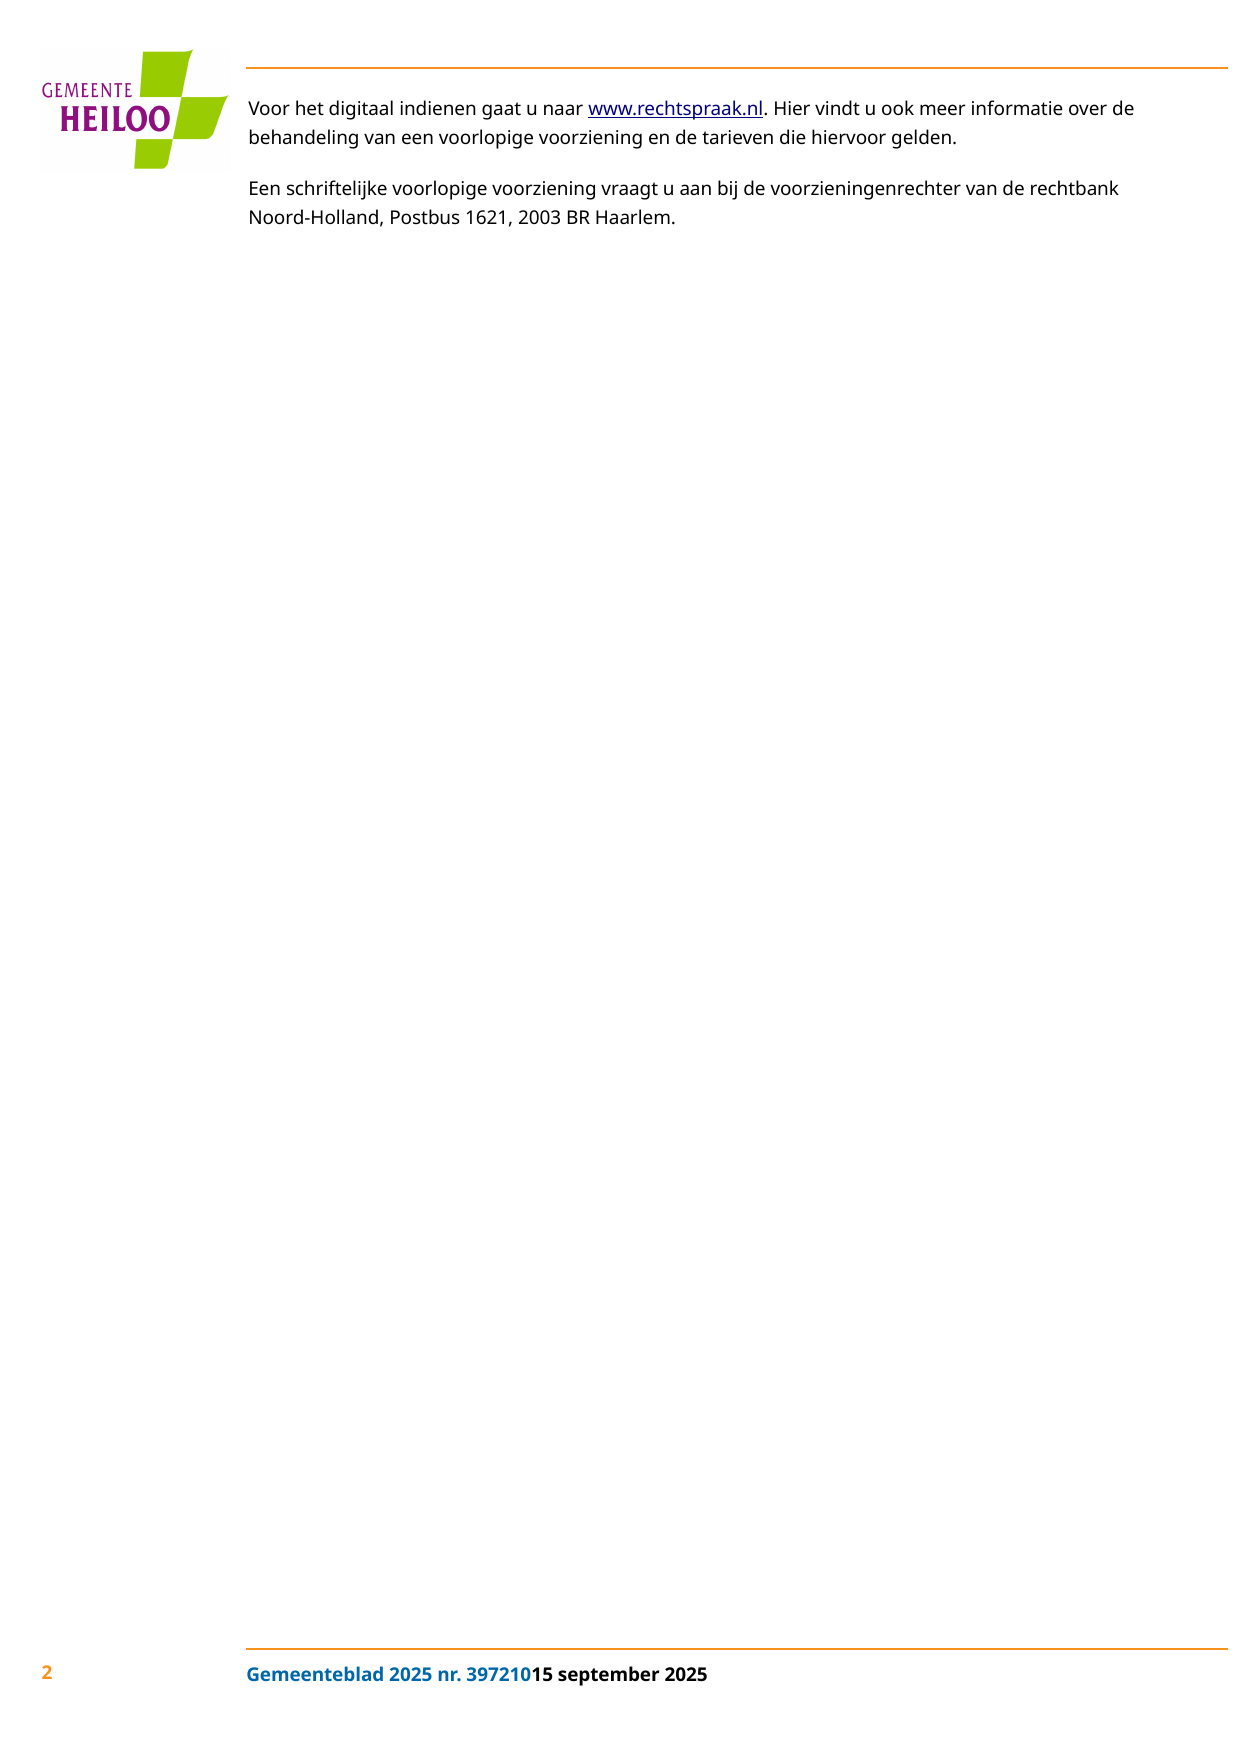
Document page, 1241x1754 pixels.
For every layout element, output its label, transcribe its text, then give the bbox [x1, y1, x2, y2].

text Voor het digitaal indienen gaat u naar www.rechtspraak.nl. Hier vindt u ook meer informatie over de behandeling van een voorlopige voorziening en de tarieven die hiervoor gelden. [248, 95, 1152, 150]
text Een schriftelijke voorlopige voorziening vraagt u aan bij de voorzieningenrechter van de rechtbank Noord-Holland, Postbus 1621, 2003 BR Haarlem. [248, 175, 1152, 230]
picture [41, 47, 231, 172]
